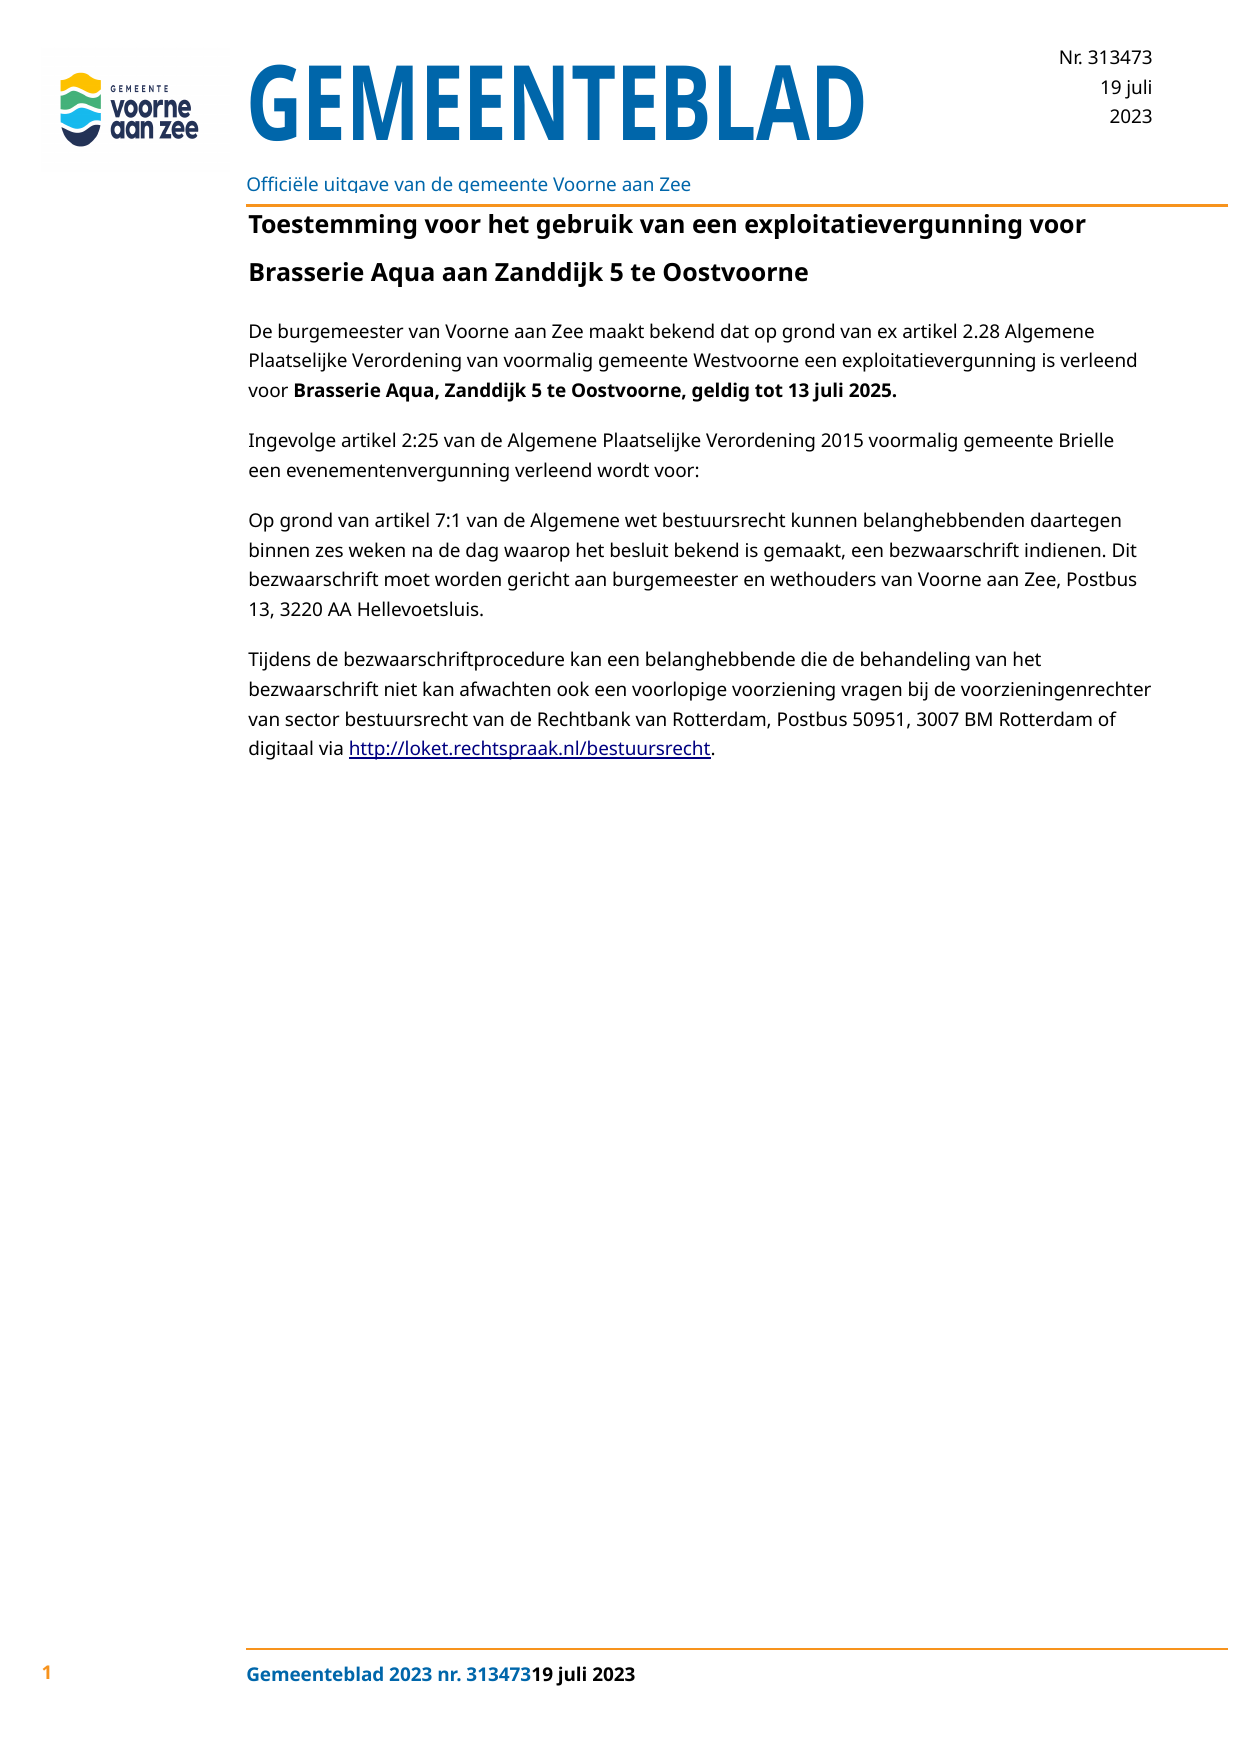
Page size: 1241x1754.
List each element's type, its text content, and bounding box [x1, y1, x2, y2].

text Tijdens de bezwaarschriftprocedure kan een belanghebbende die de behandeling van het bezwaarschrift niet kan afwachten ook een voorlopige voorziening vragen bij de voorzieningenrechter van sector bestuursrecht van de Rechtbank van Rotterdam, Postbus 50951, 3007 BM Rotterdam of digitaal via http://loket.rechtspraak.nl/bestuursrecht. [248, 647, 1152, 761]
picture [41, 47, 231, 172]
text De burgemeester van Voorne aan Zee maakt bekend dat op grond van ex artikel 2.28 Algemene Plaatselijke Verordening van voormalig gemeente Westvoorne een exploitatievergunning is verleend voor Brasserie Aqua, Zanddijk 5 te Oostvoorne, geldig tot 13 juli 2025. [248, 318, 1152, 403]
text Ingevolge artikel 2:25 van de Algemene Plaatselijke Verordening 2015 voormalig gemeente Brielle een evenementenvergunning verleend wordt voor: [248, 427, 1152, 483]
text Op grond van artikel 7:1 van de Algemene wet bestuursrecht kunnen belanghebbenden daartegen binnen zes weken na de dag waarop het besluit bekend is gemaakt, een bezwaarschrift indienen. Dit bezwaarschrift moet worden gericht aan burgemeester en wethouders van Voorne aan Zee, Postbus 13, 3220 AA Hellevoetsluis. [248, 507, 1152, 622]
text Toestemming voor het gebruik van een exploitatievergunning voor Brasserie Aqua aan Zanddijk 5 te Oostvoorne [248, 207, 1152, 288]
